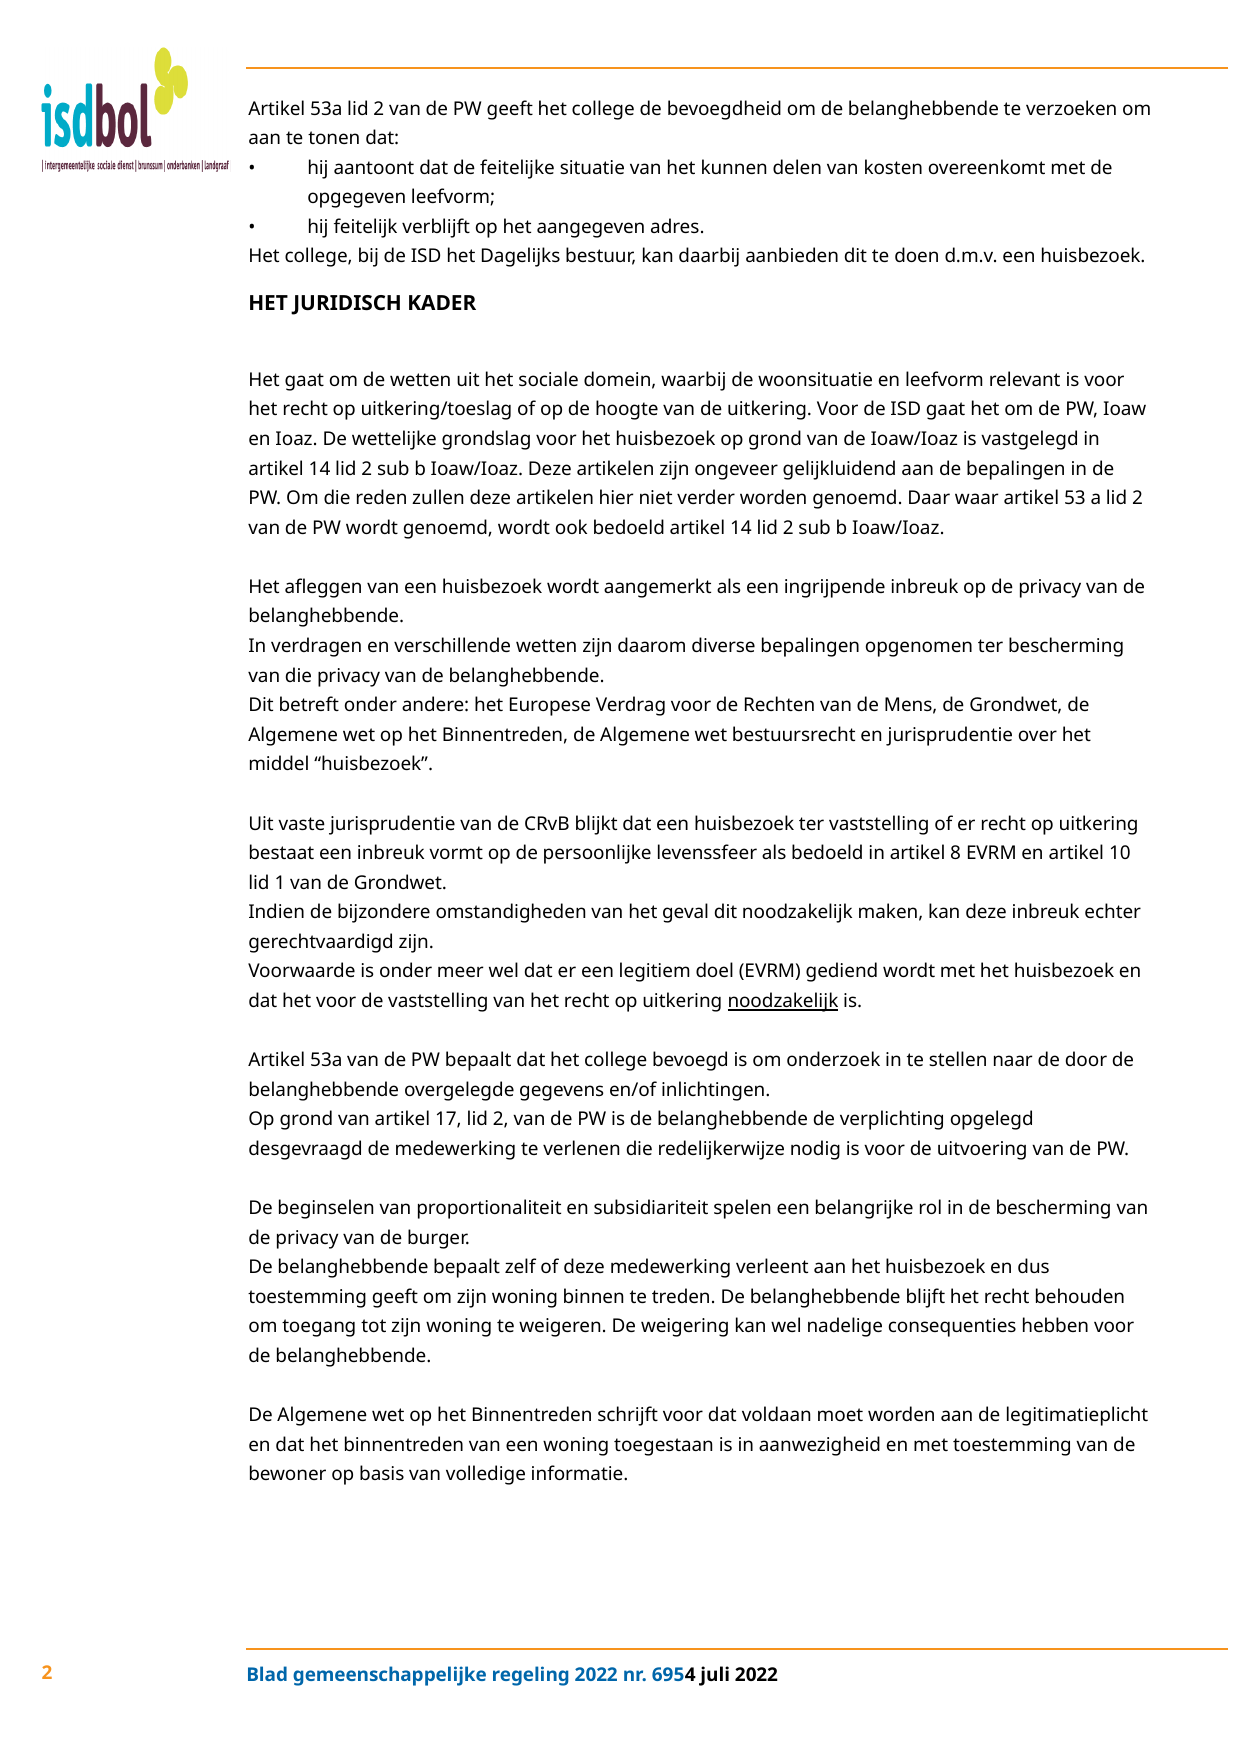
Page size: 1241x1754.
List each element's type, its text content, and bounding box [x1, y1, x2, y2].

text De belanghebbende bepaalt zelf of deze medewerking verleent aan het huisbezoek en dus toestemming geeft om zijn woning binnen te treden. De belanghebbende blijft het recht behouden om toegang tot zijn woning te weigeren. De weigering kan wel nadelige consequenties hebben voor de belanghebbende. [248, 1253, 1152, 1368]
text Indien de bijzondere omstandigheden van het geval dit noodzakelijk maken, kan deze inbreuk echter gerechtvaardigd zijn. [248, 898, 1152, 954]
list hij aantoont dat de feitelijke situatie van het kunnen delen van kosten overeenkomt met de opgegeven leefvorm; [248, 154, 1152, 209]
picture [41, 47, 231, 172]
text Het gaat om de wetten uit het sociale domein, waarbij de woonsituatie en leefvorm relevant is voor het recht op uitkering/toeslag of op de hoogte van de uitkering. Voor de ISD gaat het om de PW, Ioaw en Ioaz. De wettelijke grondslag voor het huisbezoek op grond van de Ioaw/Ioaz is vastgelegd in artikel 14 lid 2 sub b Ioaw/Ioaz. Deze artikelen zijn ongeveer gelijkluidend aan de bepalingen in de PW. Om die reden zullen deze artikelen hier niet verder worden genoemd. Daar waar artikel 53 a lid 2 van de PW wordt genoemd, wordt ook bedoeld artikel 14 lid 2 sub b Ioaw/Ioaz. [248, 366, 1152, 540]
text Uit vaste jurisprudentie van de CRvB blijkt dat een huisbezoek ter vaststelling of er recht op uitkering bestaat een inbreuk vormt op de persoonlijke levenssfeer als bedoeld in artikel 8 EVRM en artikel 10 lid 1 van de Grondwet. [248, 810, 1152, 895]
text Op grond van artikel 17, lid 2, van de PW is de belanghebbende de verplichting opgelegd desgevraagd de medewerking te verlenen die redelijkerwijze nodig is voor de uitvoering van de PW. [248, 1106, 1152, 1161]
text Het college, bij de ISD het Dagelijks bestuur, kan daarbij aanbieden dit te doen d.m.v. een huisbezoek. [248, 243, 1152, 268]
text In verdragen en verschillende wetten zijn daarom diverse bepalingen opgenomen ter bescherming van die privacy van de belanghebbende. [248, 632, 1152, 688]
text HET JURIDISCH KADER [248, 288, 1152, 317]
text Artikel 53a lid 2 van de PW geeft het college de bevoegdheid om de belanghebbende te verzoeken om aan te tonen dat: [248, 95, 1152, 150]
text Artikel 53a van de PW bepaalt dat het college bevoegd is om onderzoek in te stellen naar de door de belanghebbende overgelegde gegevens en/of inlichtingen. [248, 1046, 1152, 1102]
text Voorwaarde is onder meer wel dat er een legitiem doel (EVRM) gediend wordt met het huisbezoek en dat het voor de vaststelling van het recht op uitkering noodzakelijk is. [248, 958, 1152, 1013]
text De Algemene wet op het Binnentreden schrijft voor dat voldaan moet worden aan de legitimatieplicht en dat het binnentreden van een woning toegestaan is in aanwezigheid en met toestemming van de bewoner op basis van volledige informatie. [248, 1401, 1152, 1486]
list hij feitelijk verblijft op het aangegeven adres. [248, 213, 1152, 239]
text Het afleggen van een huisbezoek wordt aangemerkt als een ingrijpende inbreuk op de privacy van de belanghebbende. [248, 573, 1152, 628]
text Dit betreft onder andere: het Europese Verdrag voor de Rechten van de Mens, de Grondwet, de Algemene wet op het Binnentreden, de Algemene wet bestuursrecht en jurisprudentie over het middel “huisbezoek”. [248, 691, 1152, 776]
text De beginselen van proportionaliteit en subsidiariteit spelen een belangrijke rol in de bescherming van de privacy van de burger. [248, 1194, 1152, 1250]
